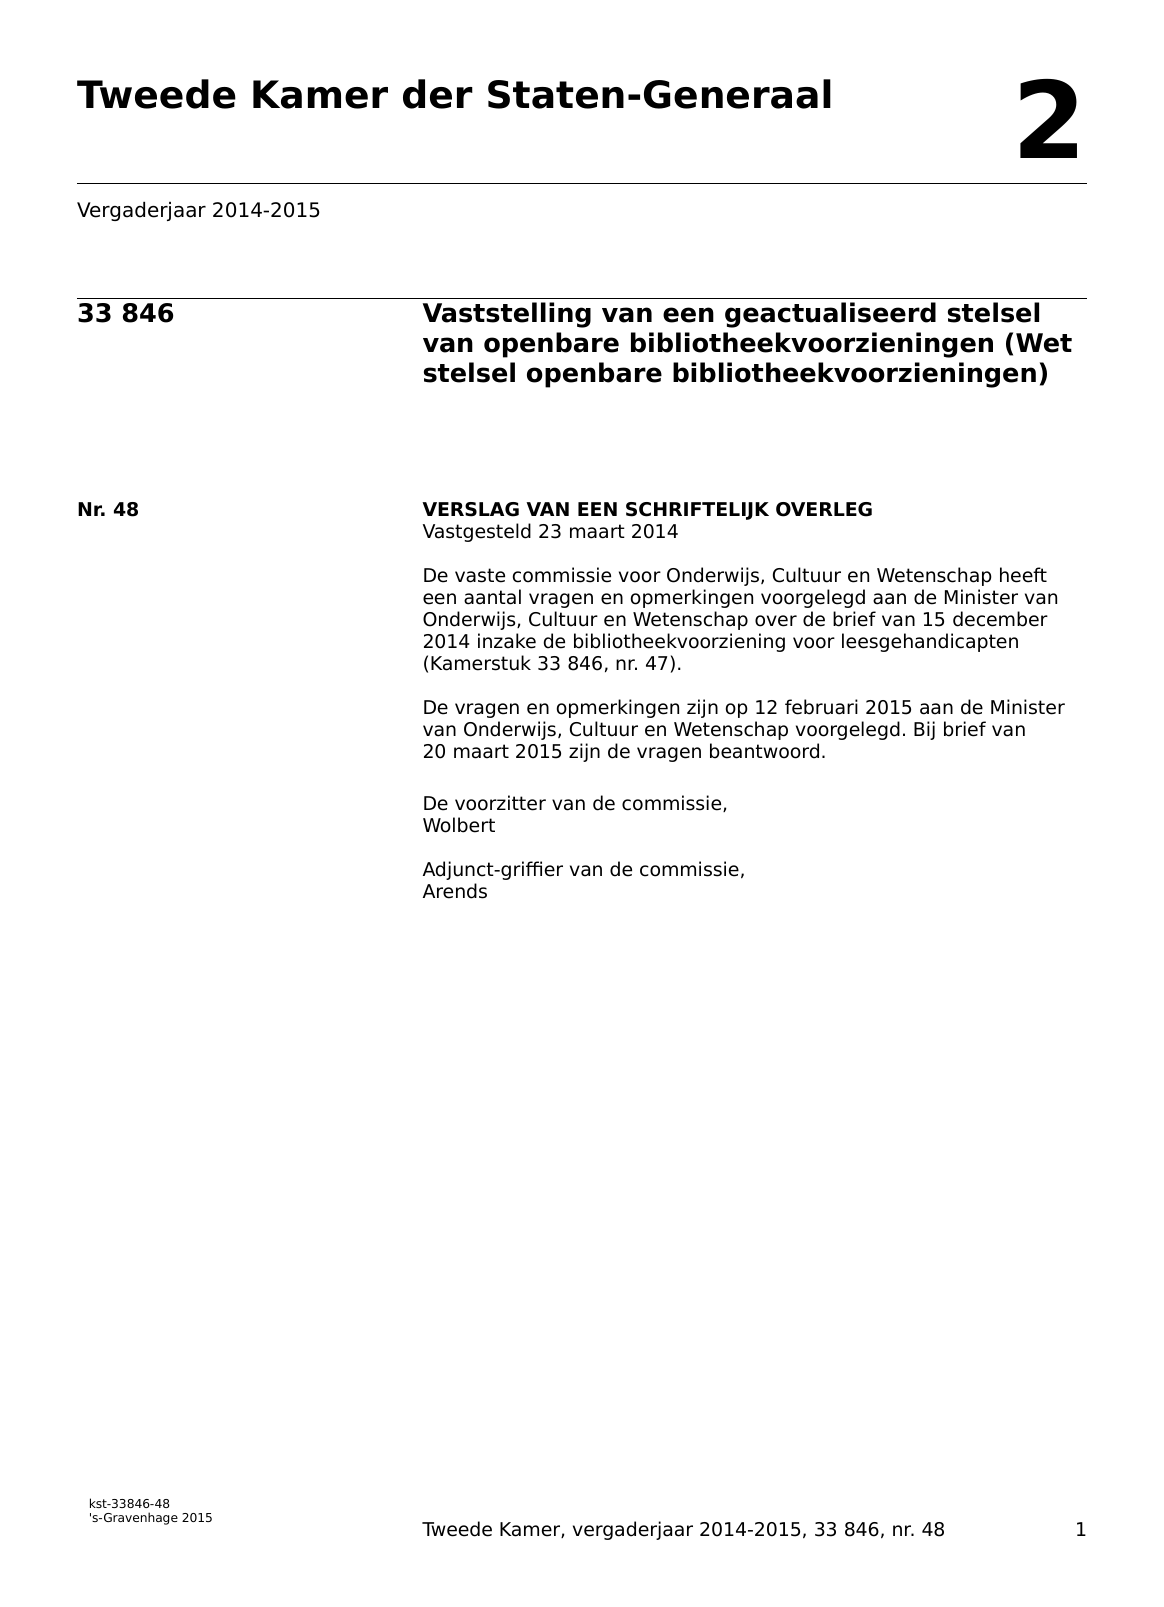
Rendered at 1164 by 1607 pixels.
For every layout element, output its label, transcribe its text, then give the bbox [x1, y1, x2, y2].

subtitle Nr. 48 VERSLAG VAN EEN SCHRIFTELIJK OVERLEG [77, 499, 1087, 521]
text Adjunct-griffier van de commissie, Arends [422, 859, 1087, 903]
subtitle 33 846 Vaststelling van een geactualiseerd stelsel van openbare bibliotheekvoorzieningen (Wet stelsel openbare bibliotheekvoorzieningen) [77, 299, 1087, 388]
text 's-Gravenhage 2015 [88, 1511, 323, 1525]
table_header 2 [886, 59, 1087, 183]
text Vastgesteld 23 maart 2014 [422, 521, 1087, 543]
table_cell Vergaderjaar 2014-2015 [77, 184, 1087, 298]
text De vaste commissie voor Onderwijs, Cultuur en Wetenschap heeft een aantal vragen en opmerkingen voorgelegd aan de Minister van Onderwijs, Cultuur en Wetenschap over de brief van 15 december 2014 inzake de bibliotheekvoorziening voor leesgehandicapten (Kamerstuk 33 846, nr. 47). [422, 565, 1087, 675]
text kst-33846-48 [88, 1497, 323, 1511]
text De voorzitter van de commissie, Wolbert [422, 793, 1087, 837]
text De vragen en opmerkingen zijn op 12 februari 2015 aan de Minister van Onderwijs, Cultuur en Wetenschap voorgelegd. Bij brief van 20 maart 2015 zijn de vragen beantwoord. [422, 697, 1087, 763]
table_header Tweede Kamer der Staten-Generaal [77, 59, 886, 183]
